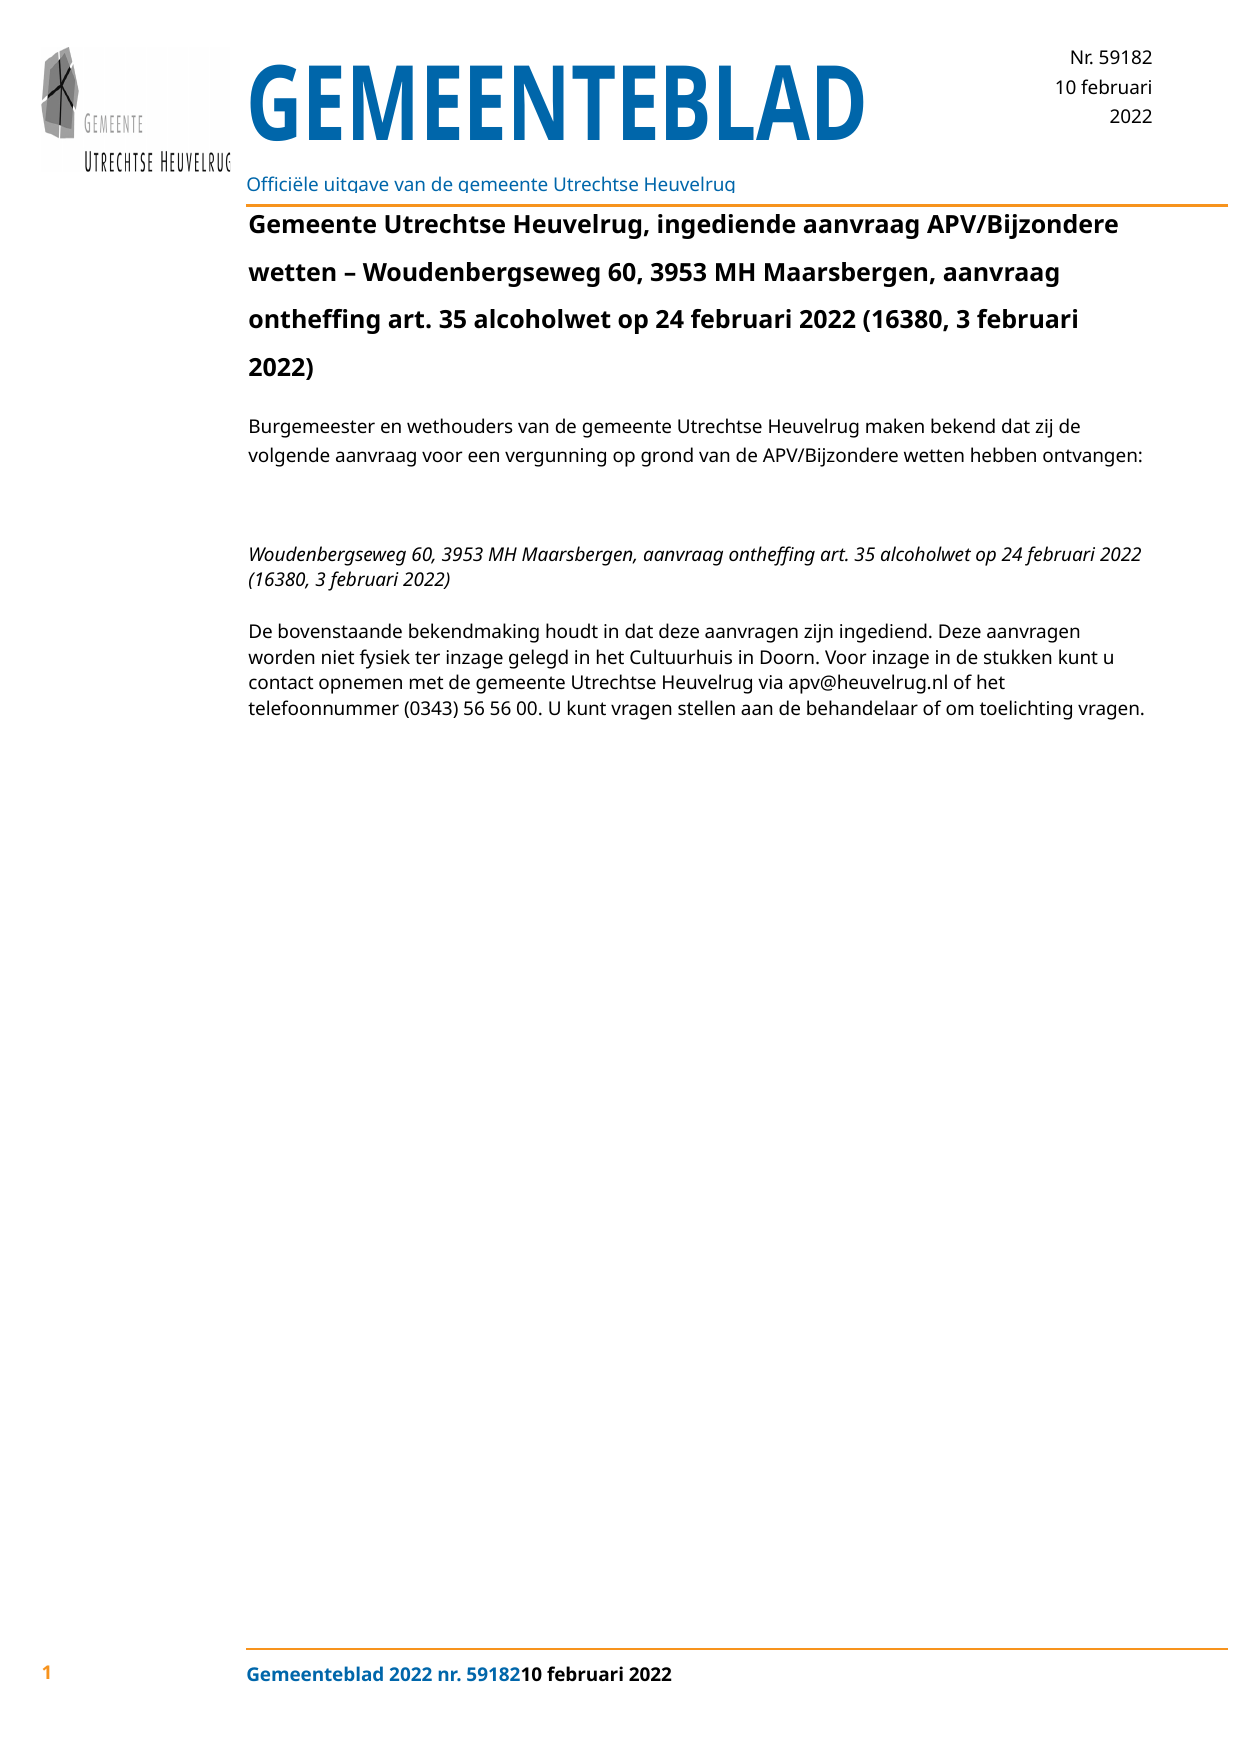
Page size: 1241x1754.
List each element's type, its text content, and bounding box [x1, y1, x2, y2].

text Gemeente Utrechtse Heuvelrug, ingediende aanvraag APV/Bijzondere wetten – Woudenbergseweg 60, 3953 MH Maarsbergen, aanvraag ontheffing art. 35 alcoholwet op 24 februari 2022 (16380, 3 februari 2022) [248, 207, 1152, 384]
text Woudenbergseweg 60, 3953 MH Maarsbergen, aanvraag ontheffing art. 35 alcoholwet op 24 februari 2022 (16380, 3 februari 2022) [248, 541, 1152, 592]
text De bovenstaande bekendmaking houdt in dat deze aanvragen zijn ingediend. Deze aanvragen worden niet fysiek ter inzage gelegd in het Cultuurhuis in Doorn. Voor inzage in de stukken kunt u contact opnemen met de gemeente Utrechtse Heuvelrug via apv@heuvelrug.nl of het telefoonnummer (0343) 56 56 00. U kunt vragen stellen aan de behandelaar of om toelichting vragen. [248, 618, 1152, 721]
text Burgemeester en wethouders van de gemeente Utrechtse Heuvelrug maken bekend dat zij de volgende aanvraag voor een vergunning op grond van de APV/Bijzondere wetten hebben ontvangen: [248, 413, 1152, 468]
picture [41, 47, 231, 172]
